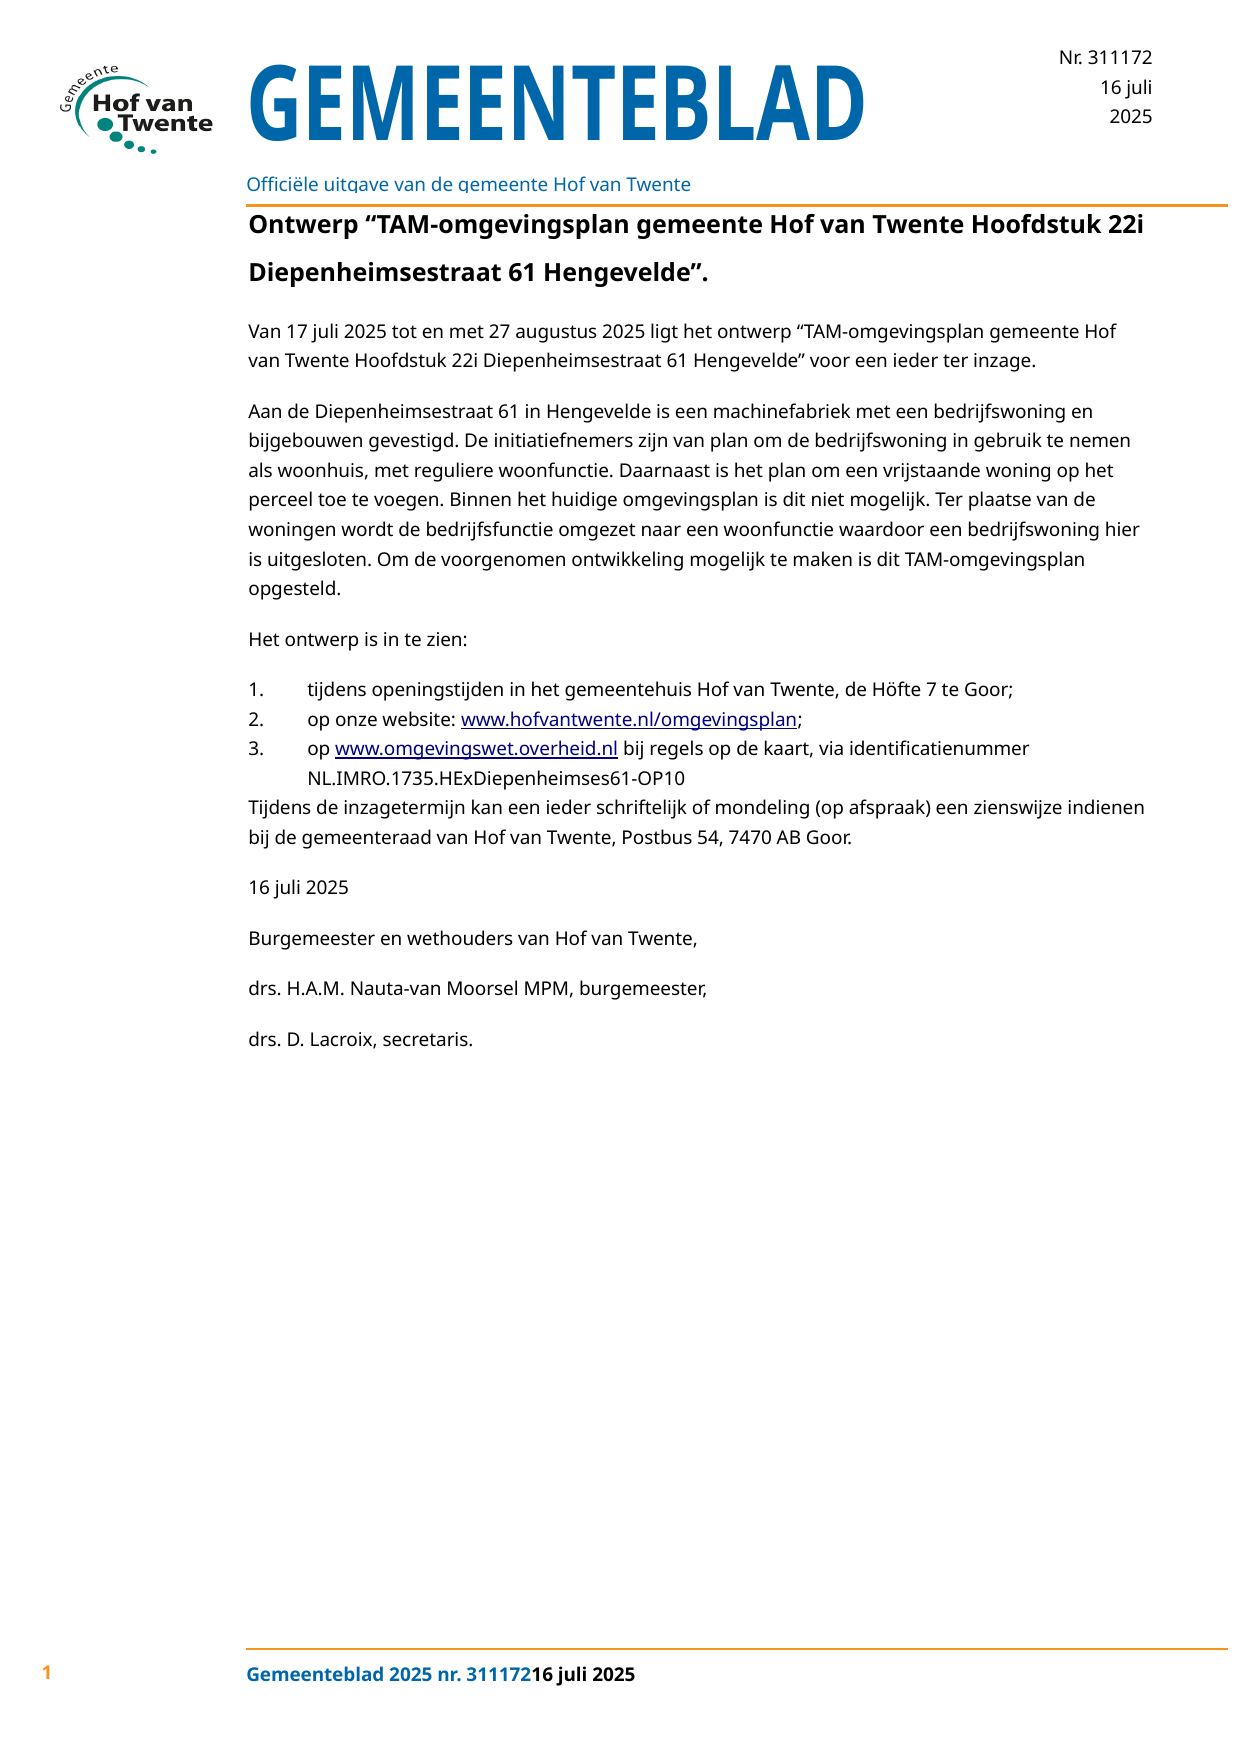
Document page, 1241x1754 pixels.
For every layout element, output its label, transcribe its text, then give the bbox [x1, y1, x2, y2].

list op onze website: www.hofvantwente.nl/omgevingsplan; [248, 706, 1152, 732]
text Het ontwerp is in te zien: [248, 626, 1152, 652]
picture [41, 47, 231, 172]
text drs. H.A.M. Nauta-van Moorsel MPM, burgemeester, [248, 975, 1152, 1001]
text Aan de Diepenheimsestraat 61 in Hengevelde is een machinefabriek met een bedrijfswoning en bijgebouwen gevestigd. De initiatiefnemers zijn van plan om de bedrijfswoning in gebruik te nemen als woonhuis, met reguliere woonfunctie. Daarnaast is het plan om een vrijstaande woning op het perceel toe te voegen. Binnen het huidige omgevingsplan is dit niet mogelijk. Ter plaatse van de woningen wordt de bedrijfsfunctie omgezet naar een woonfunctie waardoor een bedrijfswoning hier is uitgesloten. Om de voorgenomen ontwikkeling mogelijk te maken is dit TAM-omgevingsplan opgesteld. [248, 398, 1152, 601]
text Burgemeester en wethouders van Hof van Twente, [248, 925, 1152, 951]
text drs. D. Lacroix, secretaris. [248, 1026, 1152, 1052]
text Ontwerp “TAM-omgevingsplan gemeente Hof van Twente Hoofdstuk 22i Diepenheimsestraat 61 Hengevelde”. [248, 207, 1152, 288]
text Van 17 juli 2025 tot en met 27 augustus 2025 ligt het ontwerp “TAM-omgevingsplan gemeente Hof van Twente Hoofdstuk 22i Diepenheimsestraat 61 Hengevelde” voor een ieder ter inzage. [248, 318, 1152, 373]
text 16 juli 2025 [248, 874, 1152, 900]
list op www.omgevingswet.overheid.nl bij regels op de kaart, via identificatienummer NL.IMRO.1735.HExDiepenheimses61-OP10 [248, 735, 1152, 791]
text Tijdens de inzagetermijn kan een ieder schriftelijk of mondeling (op afspraak) een zienswijze indienen bij de gemeenteraad van Hof van Twente, Postbus 54, 7470 AB Goor. [248, 794, 1152, 850]
list tijdens openingstijden in het gemeentehuis Hof van Twente, de Höfte 7 te Goor; [248, 676, 1152, 702]
